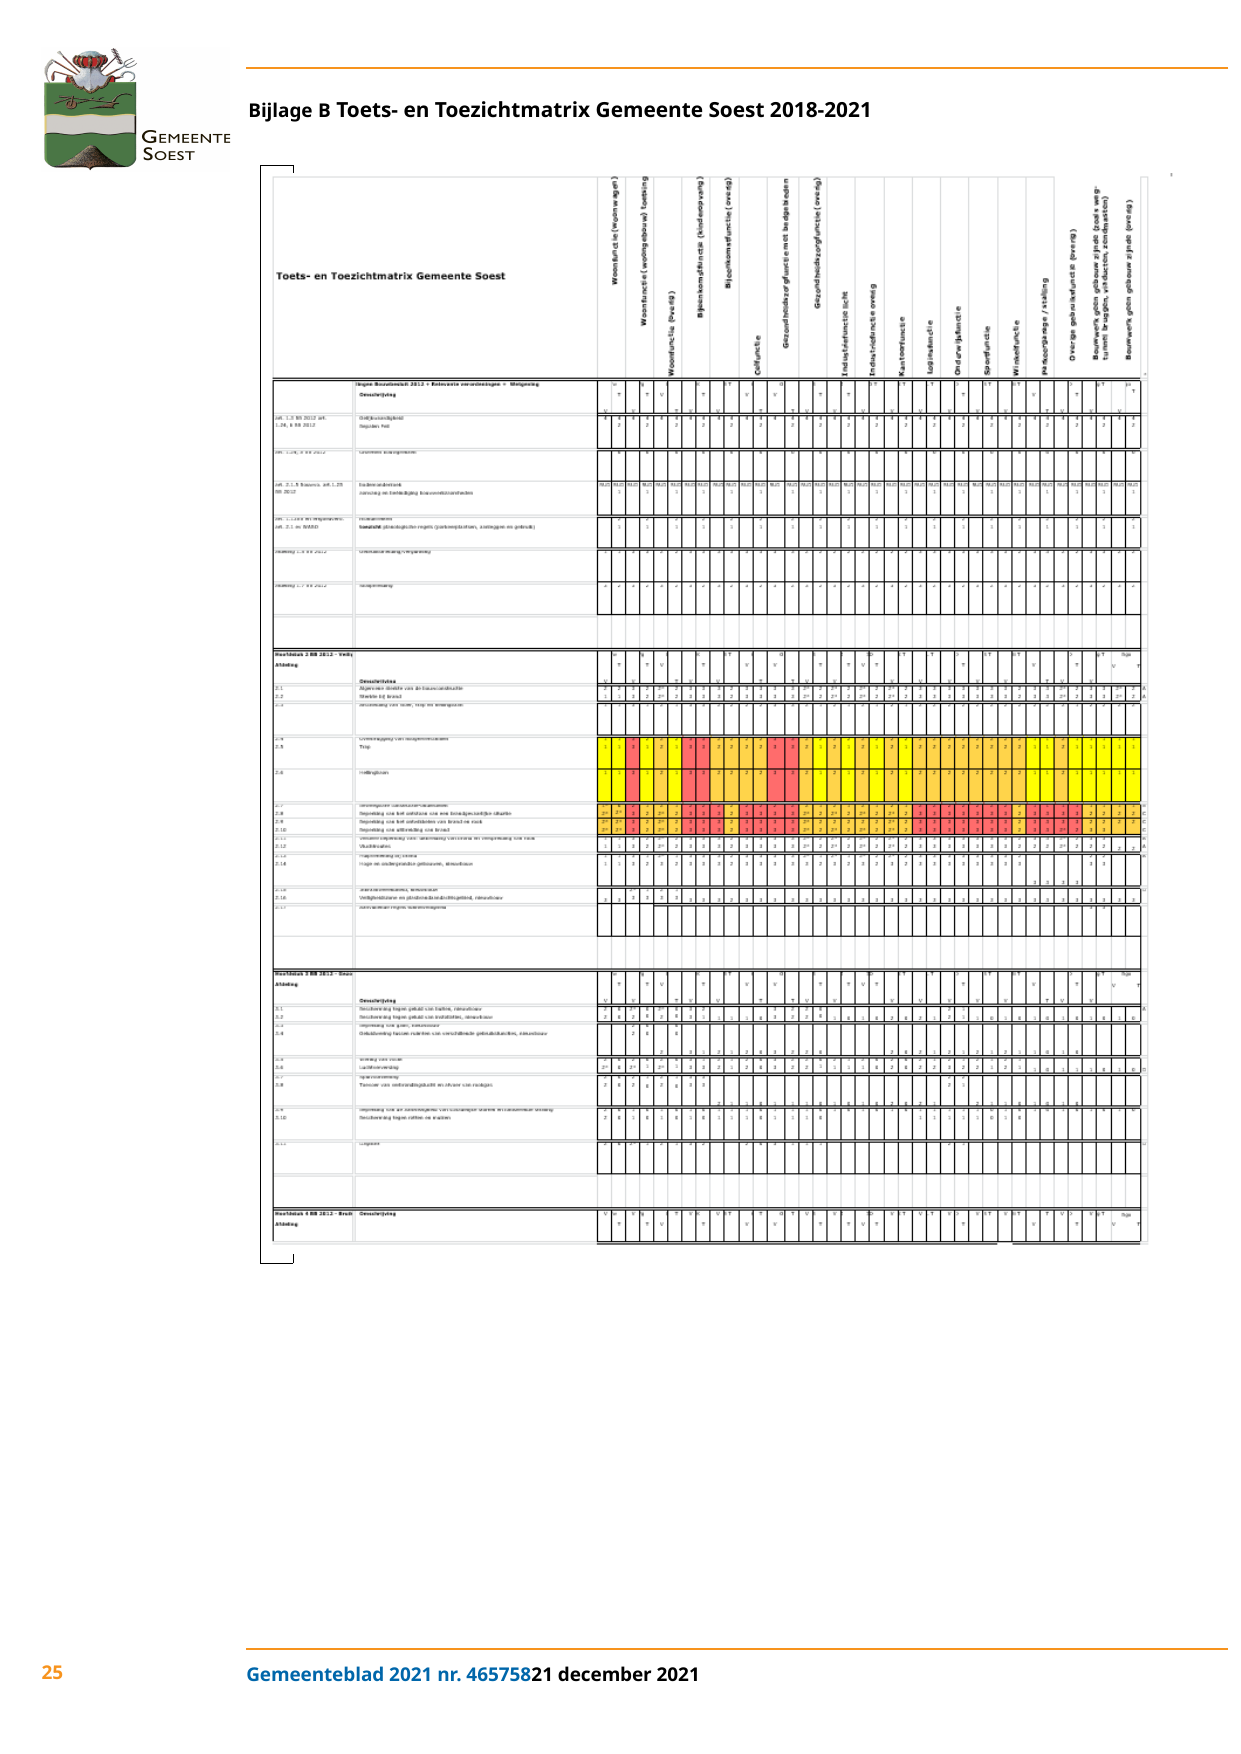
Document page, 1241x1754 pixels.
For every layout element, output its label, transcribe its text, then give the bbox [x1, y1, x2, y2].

text Bijlage B Toets- en Toezichtmatrix Gemeente Soest 2018-2021 [248, 95, 1152, 123]
picture [268, 173, 1173, 1254]
picture [41, 47, 231, 172]
